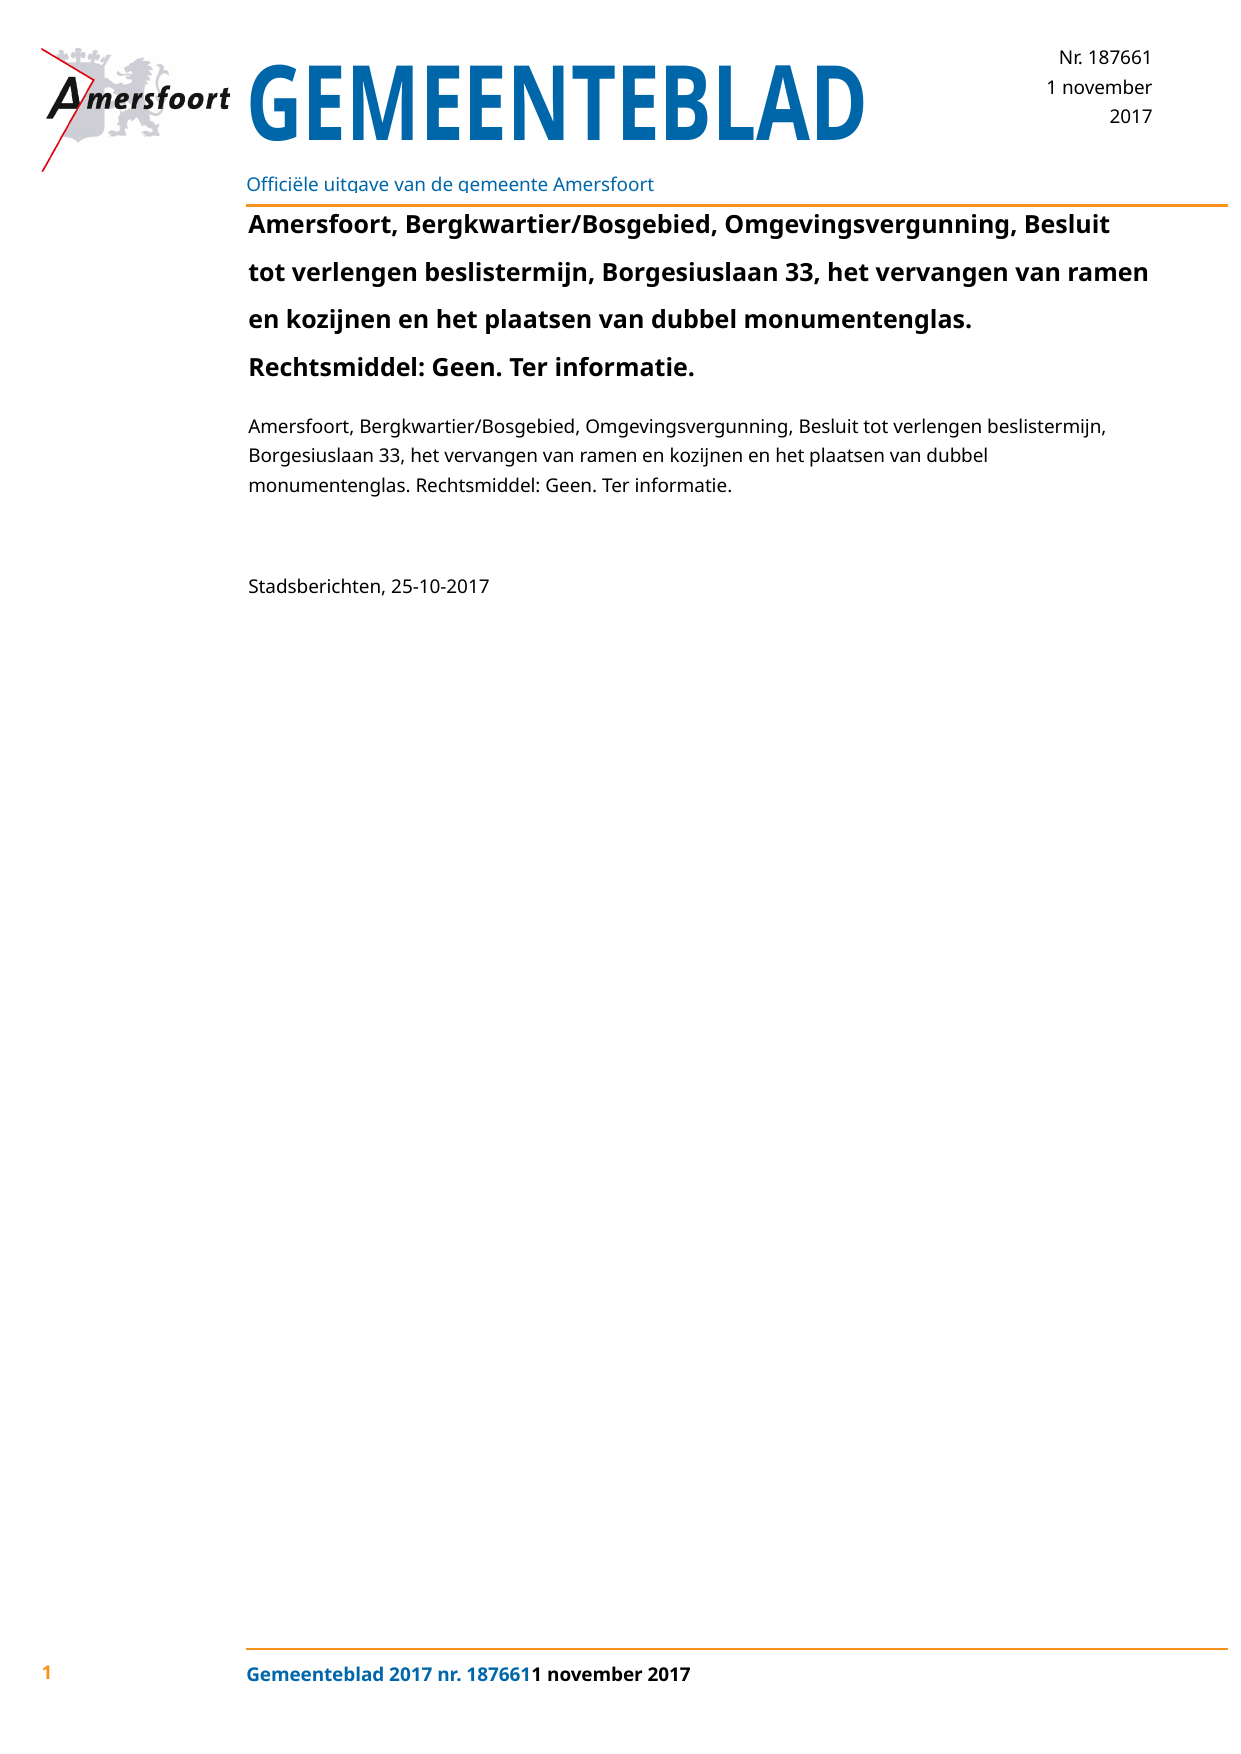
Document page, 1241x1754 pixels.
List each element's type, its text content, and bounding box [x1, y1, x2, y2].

text Stadsberichten, 25-10-2017 [248, 573, 1152, 599]
picture [41, 47, 231, 172]
text Amersfoort, Bergkwartier/Bosgebied, Omgevingsvergunning, Besluit tot verlengen beslistermijn, Borgesiuslaan 33, het vervangen van ramen en kozijnen en het plaatsen van dubbel monumentenglas. Rechtsmiddel: Geen. Ter informatie. [248, 413, 1152, 498]
text Amersfoort, Bergkwartier/Bosgebied, Omgevingsvergunning, Besluit tot verlengen beslistermijn, Borgesiuslaan 33, het vervangen van ramen en kozijnen en het plaatsen van dubbel monumentenglas. Rechtsmiddel: Geen. Ter informatie. [248, 207, 1152, 384]
